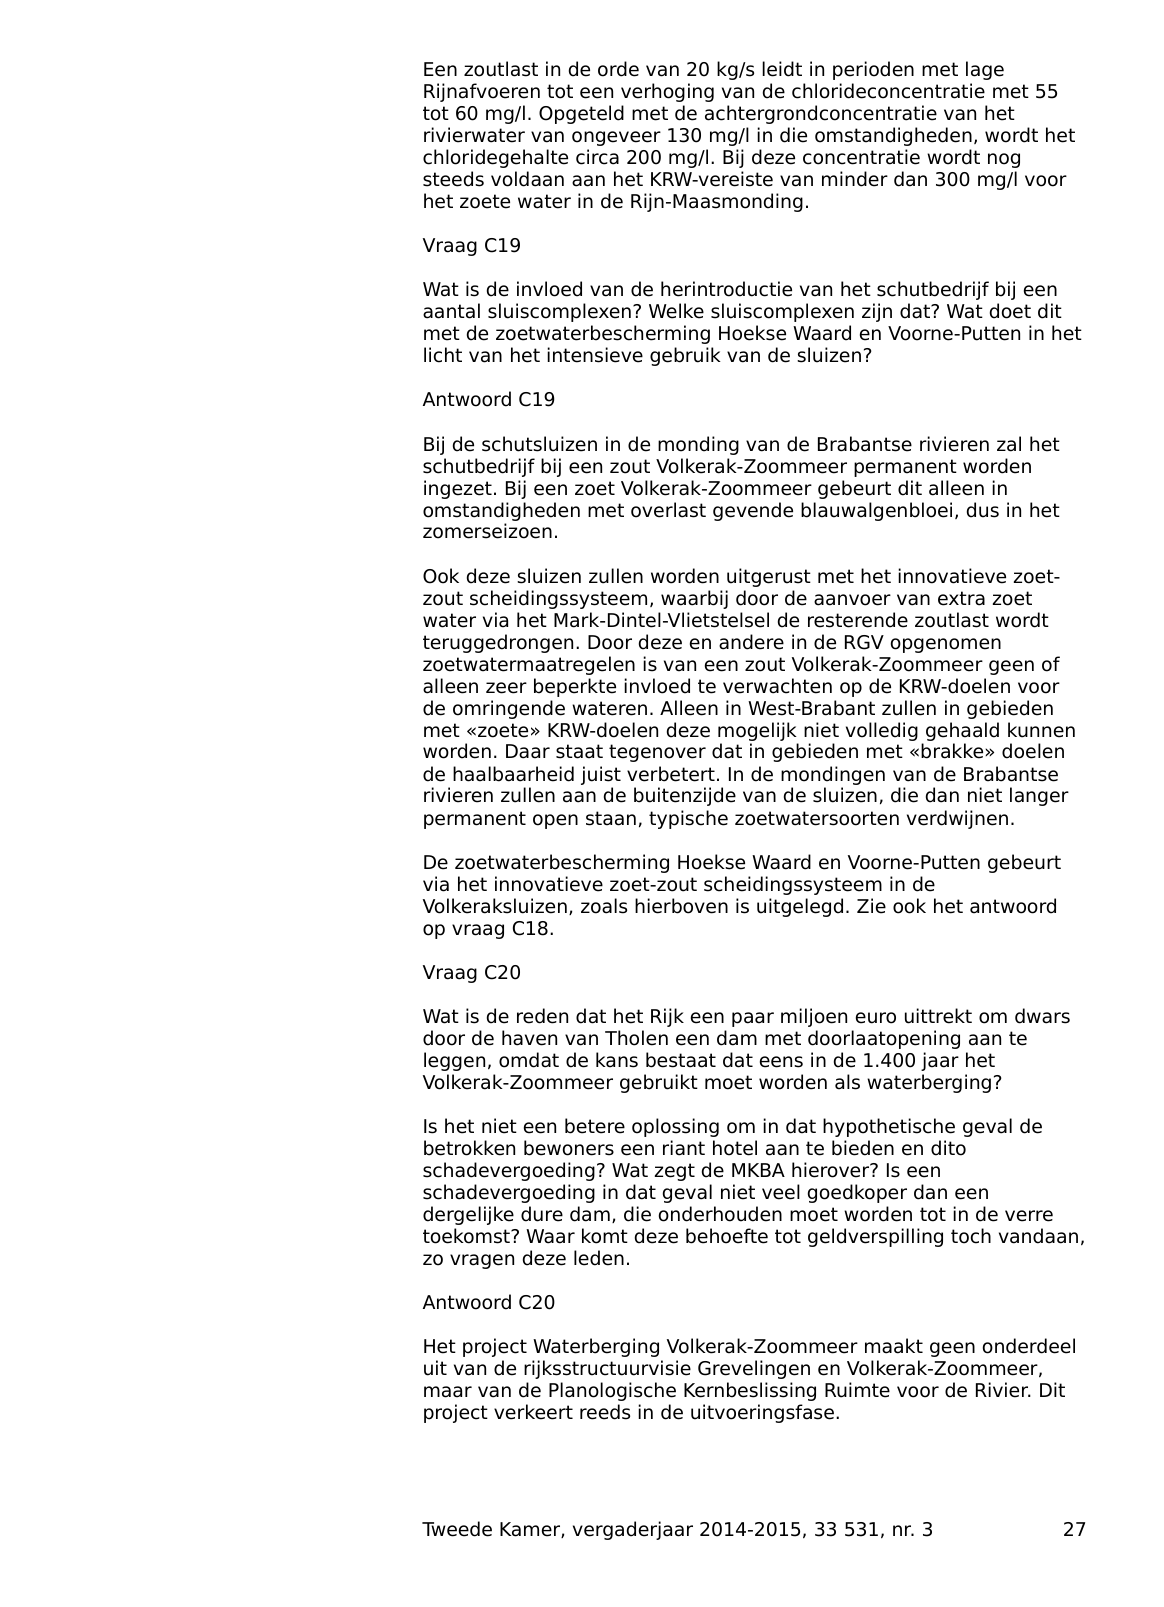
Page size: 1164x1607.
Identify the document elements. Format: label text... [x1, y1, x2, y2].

subtitle Vraag C19 [422, 235, 1087, 257]
text Ook deze sluizen zullen worden uitgerust met het innovatieve zoet-zout scheidingssysteem, waarbij door de aanvoer van extra zoet water via het Mark-Dintel-Vlietstelsel de resterende zoutlast wordt teruggedrongen. Door deze en andere in de RGV opgenomen zoetwatermaatregelen is van een zout Volkerak-Zoommeer geen of alleen zeer beperkte invloed te verwachten op de KRW-doelen voor de omringende wateren. Alleen in West-Brabant zullen in gebieden met «zoete» KRW-doelen deze mogelijk niet volledig gehaald kunnen worden. Daar staat tegenover dat in gebieden met «brakke» doelen de haalbaarheid juist verbetert. In de mondingen van de Brabantse rivieren zullen aan de buitenzijde van de sluizen, die dan niet langer permanent open staan, typische zoetwatersoorten verdwijnen. [422, 566, 1087, 829]
subtitle Antwoord C20 [422, 1292, 1087, 1314]
text Wat is de reden dat het Rijk een paar miljoen euro uittrekt om dwars door de haven van Tholen een dam met doorlaatopening aan te leggen, omdat de kans bestaat dat eens in de 1.400 jaar het Volkerak-Zoommeer gebruikt moet worden als waterberging? [422, 1006, 1087, 1094]
text Bij de schutsluizen in de monding van de Brabantse rivieren zal het schutbedrijf bij een zout Volkerak-Zoommeer permanent worden ingezet. Bij een zoet Volkerak-Zoommeer gebeurt dit alleen in omstandigheden met overlast gevende blauwalgenbloei, dus in het zomerseizoen. [422, 433, 1087, 543]
text Een zoutlast in de orde van 20 kg/s leidt in perioden met lage Rijnafvoeren tot een verhoging van de chlorideconcentratie met 55 tot 60 mg/l. Opgeteld met de achtergrondconcentratie van het rivierwater van ongeveer 130 mg/l in die omstandigheden, wordt het chloridegehalte circa 200 mg/l. Bij deze concentratie wordt nog steeds voldaan aan het KRW-vereiste van minder dan 300 mg/l voor het zoete water in de Rijn-Maasmonding. [422, 59, 1087, 213]
subtitle Vraag C20 [422, 962, 1087, 984]
subtitle Antwoord C19 [422, 389, 1087, 411]
text Wat is de invloed van de herintroductie van het schutbedrijf bij een aantal sluiscomplexen? Welke sluiscomplexen zijn dat? Wat doet dit met de zoetwaterbescherming Hoekse Waard en Voorne-Putten in het licht van het intensieve gebruik van de sluizen? [422, 279, 1087, 367]
text Is het niet een betere oplossing om in dat hypothetische geval de betrokken bewoners een riant hotel aan te bieden en dito schadevergoeding? Wat zegt de MKBA hierover? Is een schadevergoeding in dat geval niet veel goedkoper dan een dergelijke dure dam, die onderhouden moet worden tot in de verre toekomst? Waar komt deze behoefte tot geldverspilling toch vandaan, zo vragen deze leden. [422, 1116, 1087, 1270]
text De zoetwaterbescherming Hoekse Waard en Voorne-Putten gebeurt via het innovatieve zoet-zout scheidingssysteem in de Volkeraksluizen, zoals hierboven is uitgelegd. Zie ook het antwoord op vraag C18. [422, 852, 1087, 939]
text Het project Waterberging Volkerak-Zoommeer maakt geen onderdeel uit van de rijksstructuurvisie Grevelingen en Volkerak-Zoommeer, maar van de Planologische Kernbeslissing Ruimte voor de Rivier. Dit project verkeert reeds in de uitvoeringsfase. [422, 1336, 1087, 1424]
